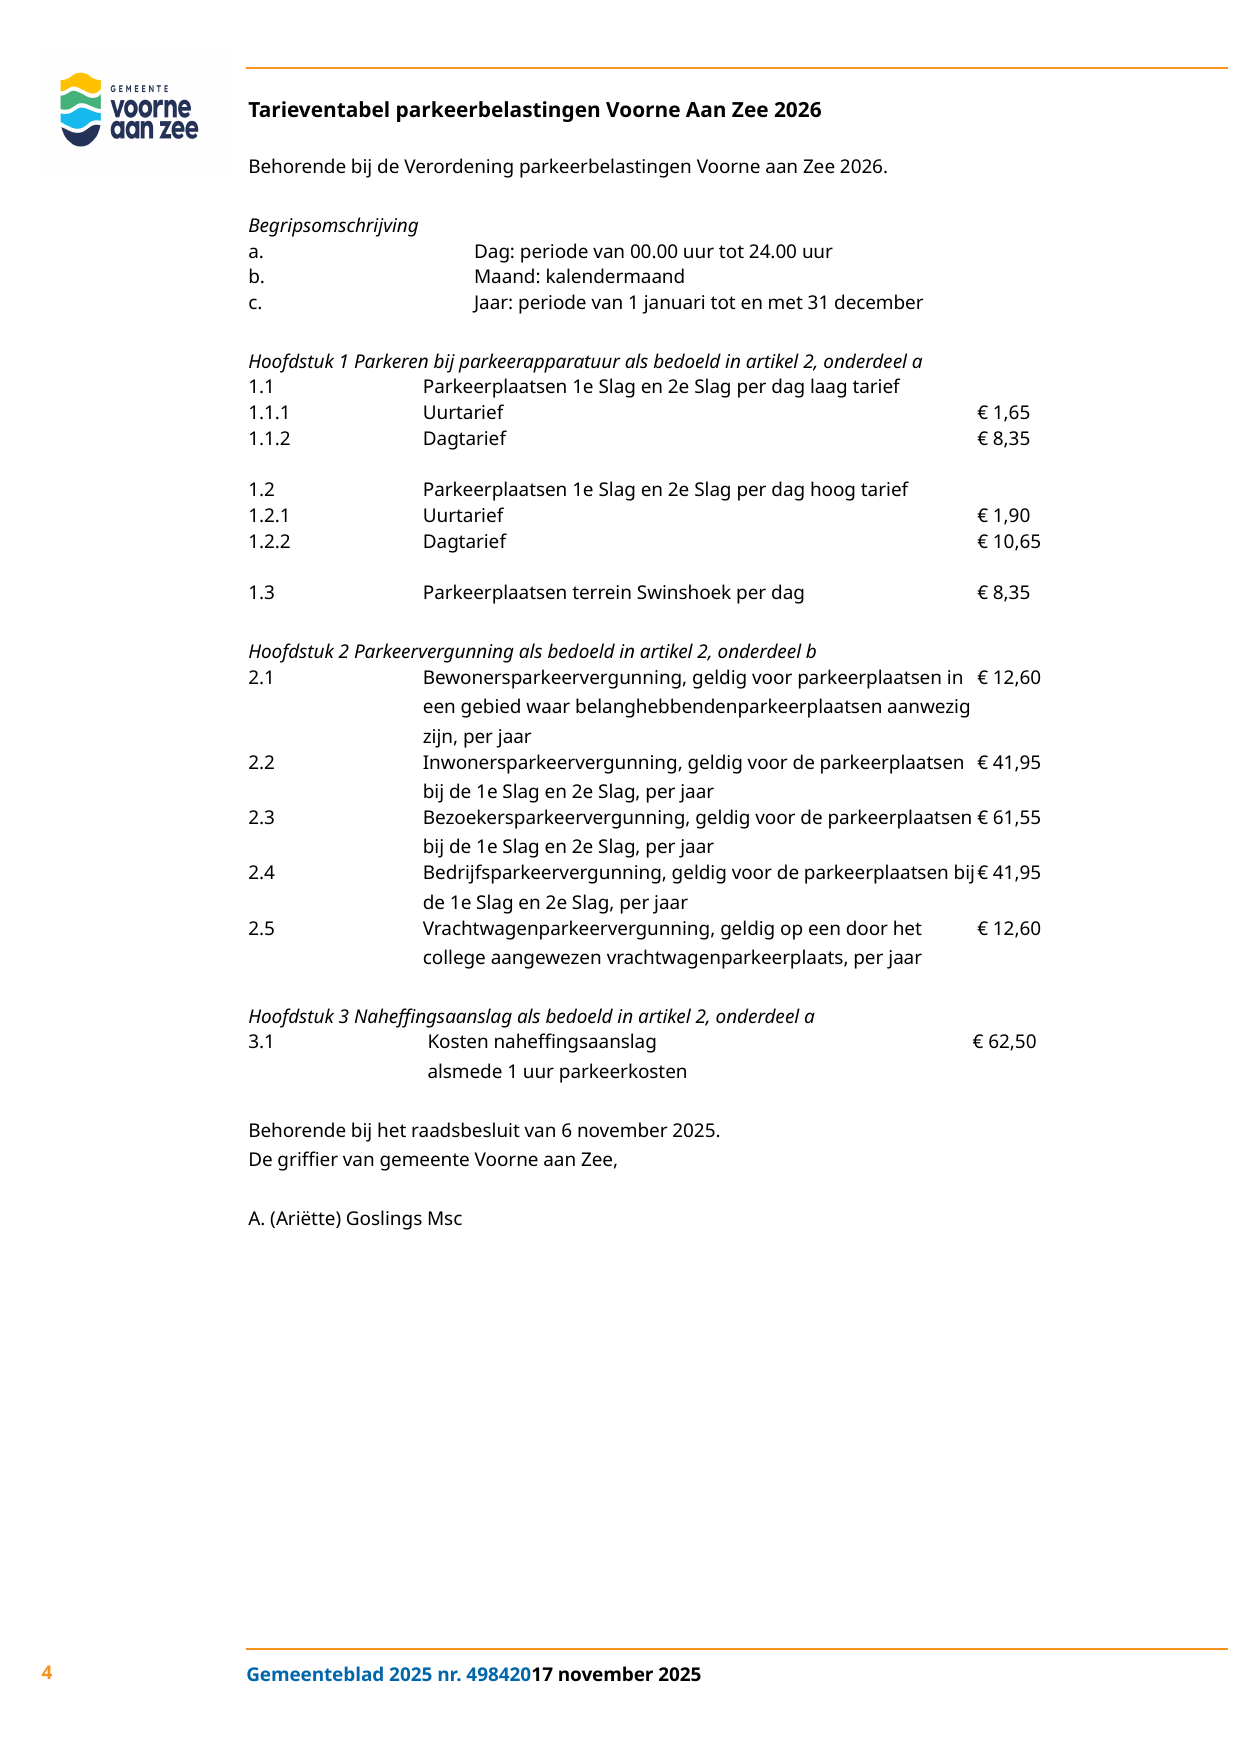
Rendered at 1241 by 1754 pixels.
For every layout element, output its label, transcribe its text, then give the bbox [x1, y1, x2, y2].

table_cell [248, 554, 423, 579]
table_cell € 1,90 [977, 503, 1152, 528]
text A. (Ariëtte) Goslings Msc [248, 1206, 1152, 1231]
table_cell Inwonersparkeervergunning, geldig voor de parkeerplaatsen bij de 1e Slag en 2e Slag, per jaar [423, 749, 977, 804]
table_cell 2.2 [248, 749, 423, 804]
table_cell € 61,55 [977, 804, 1152, 859]
table_cell b. [248, 264, 474, 289]
table_cell Bewonersparkeervergunning, geldig voor parkeerplaatsen in een gebied waar belanghebbendenparkeerplaatsen aanwezig zijn, per jaar [423, 664, 977, 749]
table_cell Vrachtwagenparkeervergunning, geldig op een door het college aangewezen vrachtwagenparkeerplaats, per jaar [423, 915, 977, 970]
table_cell € 1,65 [977, 400, 1152, 425]
text Behorende bij het raadsbesluit van 6 november 2025. [248, 1117, 1152, 1143]
table_cell 1.3 [248, 580, 423, 605]
table_cell 3.1 [248, 1029, 427, 1084]
table_cell Dagtarief [423, 425, 977, 451]
table_header Hoofdstuk 2 Parkeervergunning als bedoeld in artikel 2, onderdeel b [248, 638, 1152, 664]
table_cell € 12,60 [977, 915, 1152, 970]
table_cell Jaar: periode van 1 januari tot en met 31 december [474, 289, 1152, 315]
table_cell [977, 554, 1152, 579]
table_cell 2.5 [248, 915, 423, 970]
table_cell € 12,60 [977, 664, 1152, 749]
table_cell Uurtarief [423, 503, 977, 528]
table_cell Dagtarief [423, 528, 977, 554]
table_cell [977, 374, 1152, 399]
table_cell € 10,65 [977, 528, 1152, 554]
table_cell 2.1 [248, 664, 423, 749]
table_header Hoofdstuk 3 Naheffingsaanslag als bedoeld in artikel 2, onderdeel a [248, 1003, 1152, 1029]
table_cell Parkeerplaatsen 1e Slag en 2e Slag per dag hoog tarief [423, 477, 977, 502]
text Tarieventabel parkeerbelastingen Voorne Aan Zee 2026 [248, 95, 1152, 123]
table_cell Kosten naheffingsaanslag alsmede 1 uur parkeerkosten [427, 1029, 972, 1084]
table_cell a. [248, 238, 474, 264]
table_cell 1.1.2 [248, 425, 423, 451]
table_cell 2.3 [248, 804, 423, 859]
picture [41, 47, 231, 172]
table_cell 1.1 [248, 374, 423, 399]
table_cell € 62,50 [973, 1029, 1152, 1084]
table_cell [977, 451, 1152, 477]
table_cell Bezoekersparkeervergunning, geldig voor de parkeerplaatsen bij de 1e Slag en 2e Slag, per jaar [423, 804, 977, 859]
table_cell 2.4 [248, 860, 423, 915]
table_cell c. [248, 289, 474, 315]
table_cell 1.1.1 [248, 400, 423, 425]
table_header Hoofdstuk 1 Parkeren bij parkeerapparatuur als bedoeld in artikel 2, onderdeel a [248, 348, 1152, 374]
table_cell [977, 477, 1152, 502]
table_header Begripsomschrijving [248, 212, 1152, 238]
text De griffier van gemeente Voorne aan Zee, [248, 1146, 1152, 1172]
table_cell Dag: periode van 00.00 uur tot 24.00 uur [474, 238, 1152, 264]
table_cell [423, 451, 977, 477]
table_cell Uurtarief [423, 400, 977, 425]
table_cell 1.2.1 [248, 503, 423, 528]
table_cell € 8,35 [977, 425, 1152, 451]
table_cell Bedrijfsparkeervergunning, geldig voor de parkeerplaatsen bij de 1e Slag en 2e Slag, per jaar [423, 860, 977, 915]
table_cell € 8,35 [977, 580, 1152, 605]
table_cell Parkeerplaatsen 1e Slag en 2e Slag per dag laag tarief [423, 374, 977, 399]
table_cell € 41,95 [977, 749, 1152, 804]
table_cell [423, 554, 977, 579]
table_cell 1.2.2 [248, 528, 423, 554]
table_cell € 41,95 [977, 860, 1152, 915]
table_cell [248, 451, 423, 477]
text Behorende bij de Verordening parkeerbelastingen Voorne aan Zee 2026. [248, 153, 1152, 179]
table_cell Parkeerplaatsen terrein Swinshoek per dag [423, 580, 977, 605]
table_cell Maand: kalendermaand [474, 264, 1152, 289]
table_cell 1.2 [248, 477, 423, 502]
